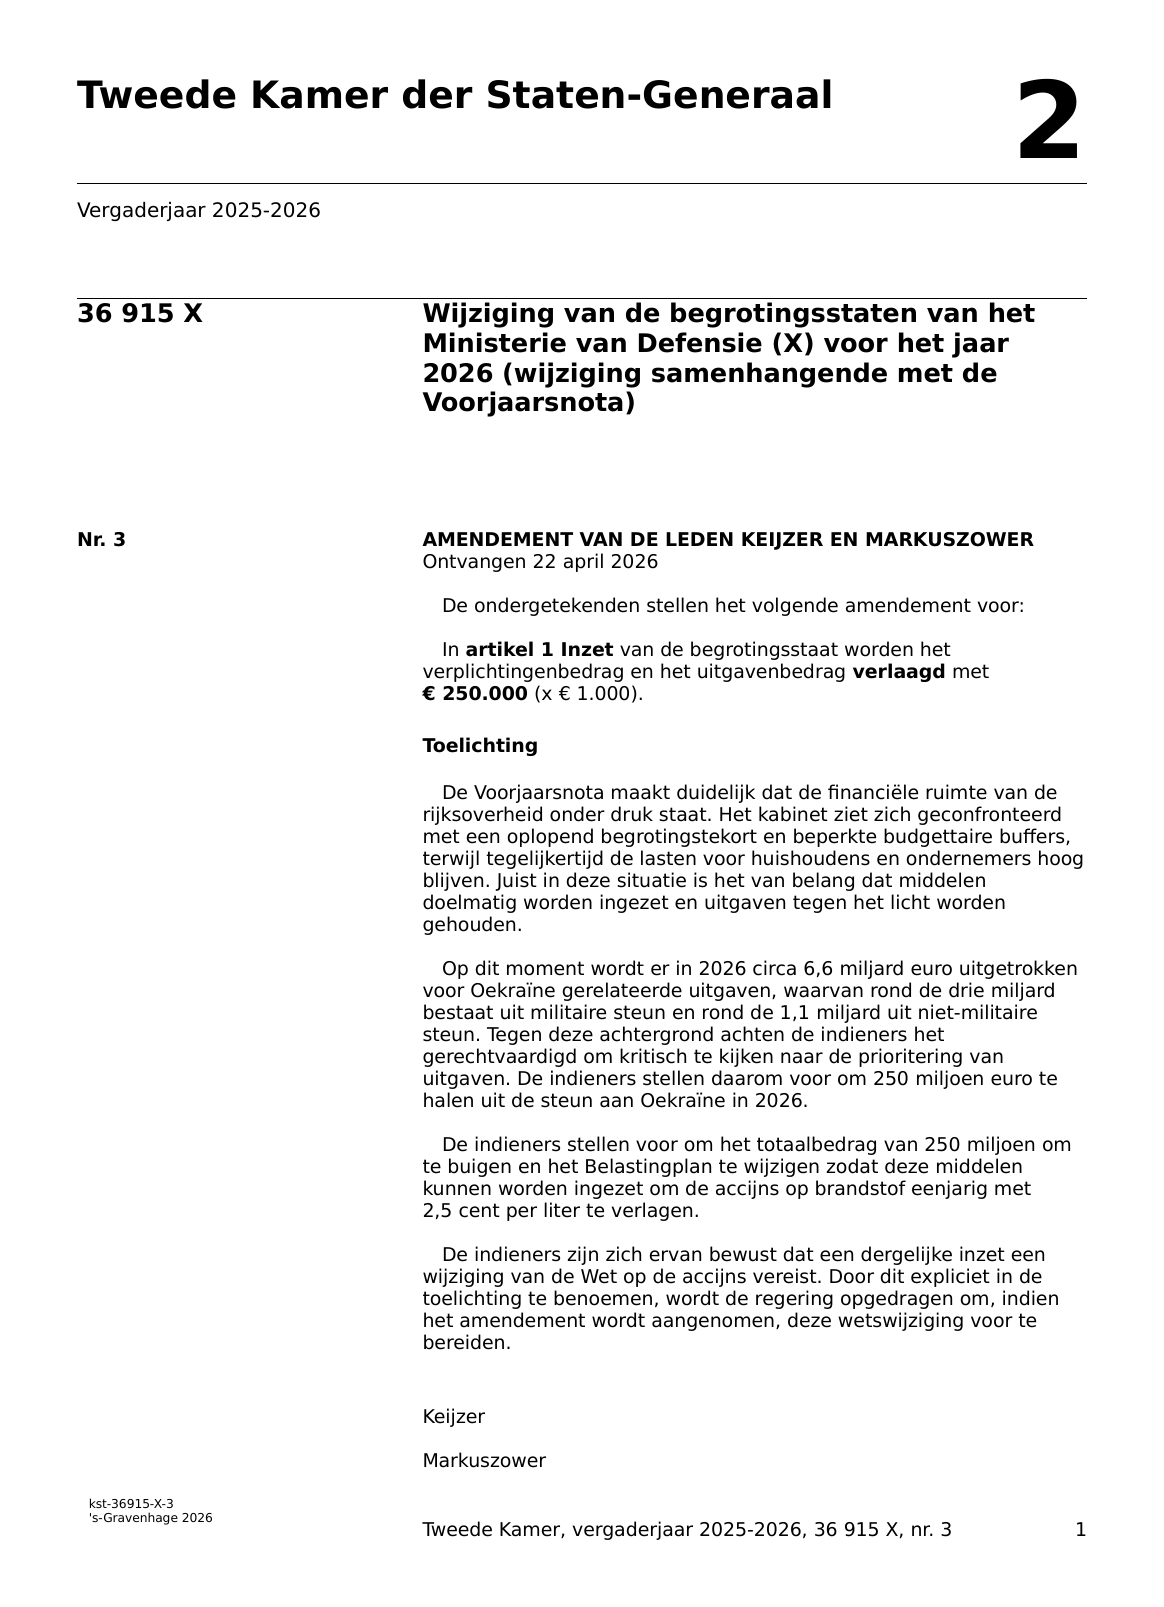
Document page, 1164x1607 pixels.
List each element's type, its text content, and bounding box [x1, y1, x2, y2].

text De indieners stellen voor om het totaalbedrag van 250 miljoen om te buigen en het Belastingplan te wijzigen zodat deze middelen kunnen worden ingezet om de accijns op brandstof eenjarig met 2,5 cent per liter te verlagen. [422, 1134, 1087, 1222]
subtitle Toelichting [422, 735, 1087, 757]
table_cell Vergaderjaar 2025-2026 [77, 184, 1087, 298]
table_header 2 [886, 59, 1087, 183]
text De Voorjaarsnota maakt duidelijk dat de financiële ruimte van de rijksoverheid onder druk staat. Het kabinet ziet zich geconfronteerd met een oplopend begrotingstekort en beperkte budgettaire buffers, terwijl tegelijkertijd de lasten voor huishoudens en ondernemers hoog blijven. Juist in deze situatie is het van belang dat middelen doelmatig worden ingezet en uitgaven tegen het licht worden gehouden. [422, 782, 1087, 936]
text De indieners zijn zich ervan bewust dat een dergelijke inzet een wijziging van de Wet op de accijns vereist. Door dit expliciet in de toelichting te benoemen, wordt de regering opgedragen om, indien het amendement wordt aangenomen, deze wetswijziging voor te bereiden. [422, 1244, 1087, 1354]
text Keijzer Markuszower [422, 1384, 1087, 1472]
subtitle Nr. 3 AMENDEMENT VAN DE LEDEN KEIJZER EN MARKUSZOWER [77, 529, 1087, 551]
text kst-36915-X-3 [88, 1497, 323, 1511]
text Ontvangen 22 april 2026 [422, 551, 1087, 573]
text Op dit moment wordt er in 2026 circa 6,6 miljard euro uitgetrokken voor Oekraïne gerelateerde uitgaven, waarvan rond de drie miljard bestaat uit militaire steun en rond de 1,1 miljard uit niet-militaire steun. Tegen deze achtergrond achten de indieners het gerechtvaardigd om kritisch te kijken naar de prioritering van uitgaven. De indieners stellen daarom voor om 250 miljoen euro te halen uit de steun aan Oekraïne in 2026. [422, 958, 1087, 1112]
text In artikel 1 Inzet van de begrotingsstaat worden het verplichtingenbedrag en het uitgavenbedrag verlaagd met € 250.000 (x € 1.000). [422, 639, 1087, 705]
text 's-Gravenhage 2026 [88, 1511, 323, 1525]
table_header Tweede Kamer der Staten-Generaal [77, 59, 886, 183]
subtitle 36 915 X Wijziging van de begrotingsstaten van het Ministerie van Defensie (X) voor het jaar 2026 (wijziging samenhangende met de Voorjaarsnota) [77, 299, 1087, 418]
text De ondergetekenden stellen het volgende amendement voor: [422, 595, 1087, 617]
